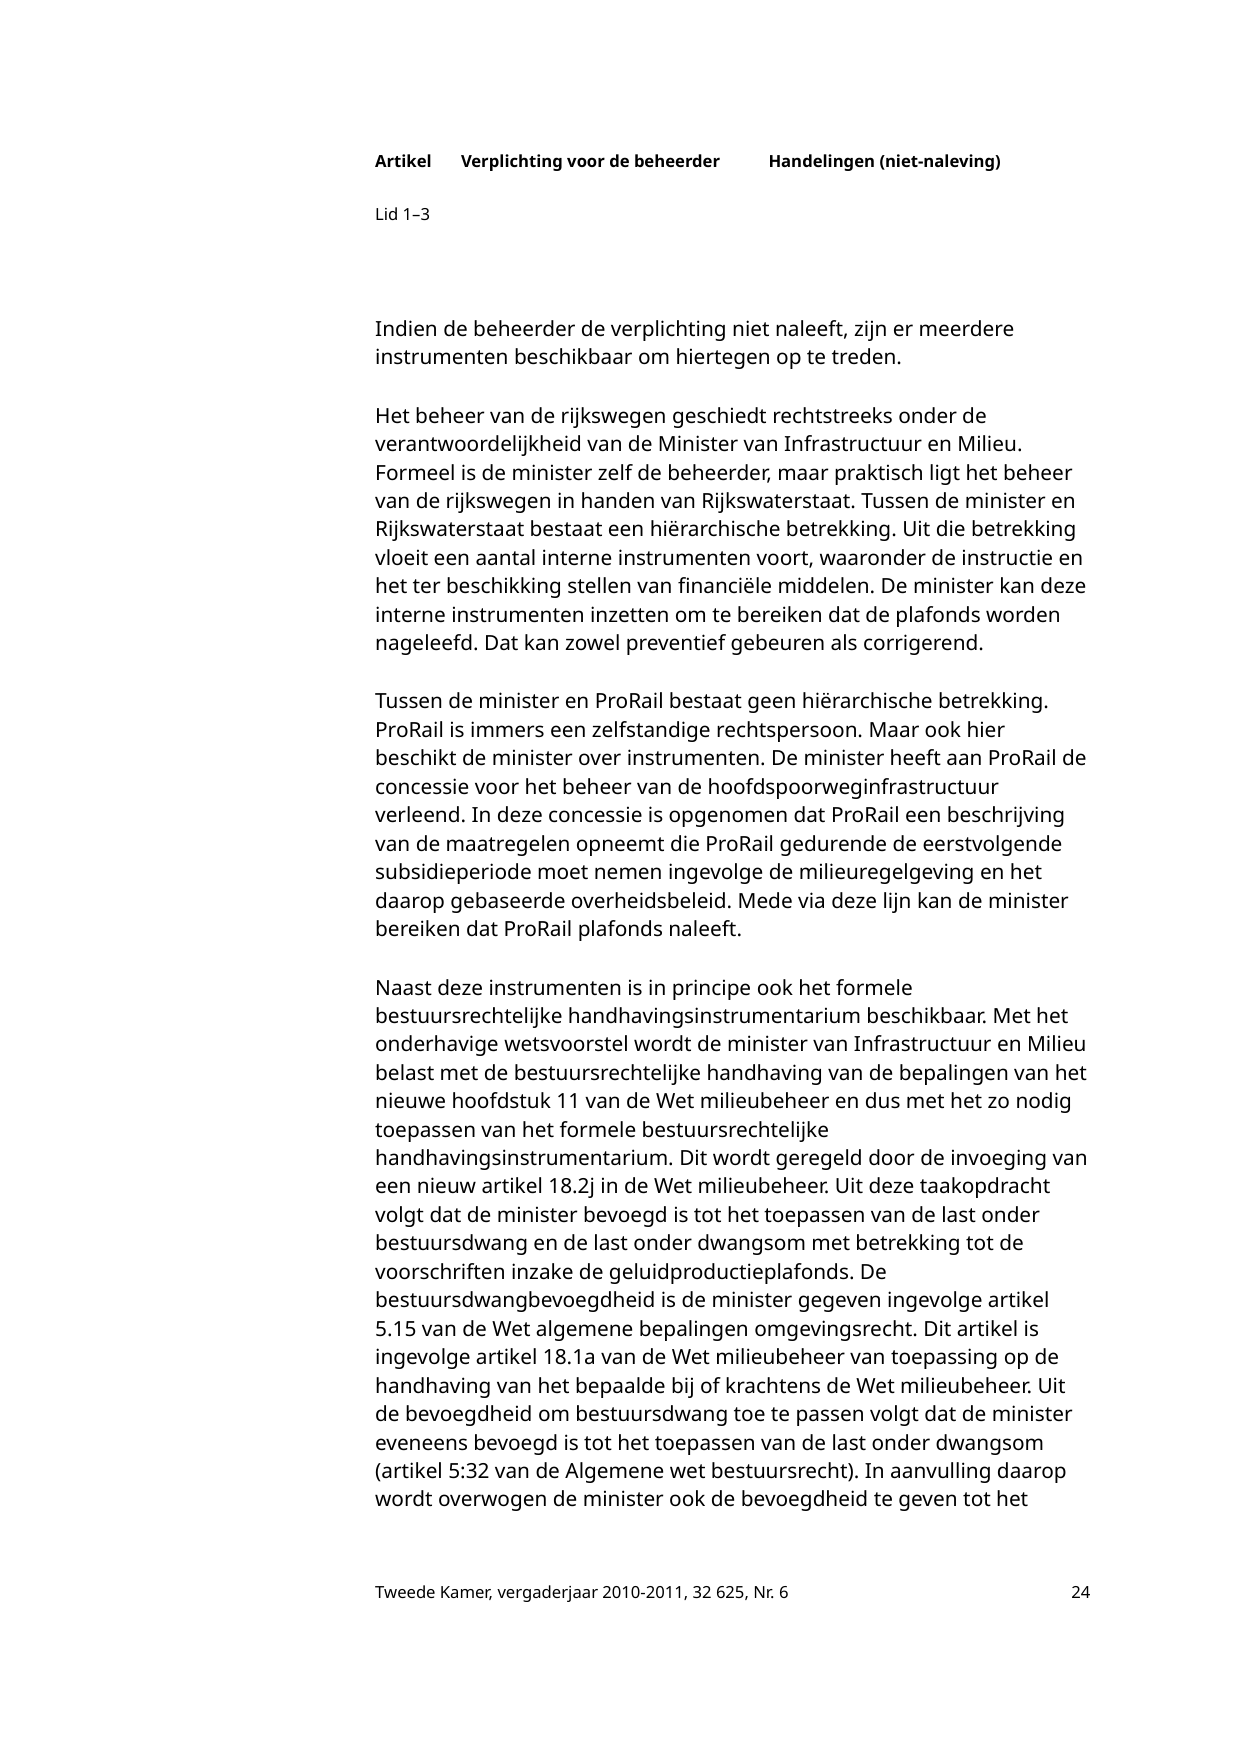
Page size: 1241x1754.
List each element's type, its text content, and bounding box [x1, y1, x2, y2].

table_header Handelingen (niet-naleving) [768, 150, 1090, 203]
table_header Artikel [375, 150, 461, 203]
table_cell Lid 1–3 [375, 203, 461, 255]
text Indien de beheerder de verplichting niet naleeft, zijn er meerdere instrumenten beschikbaar om hiertegen op te treden. [375, 314, 1090, 371]
table_cell [768, 203, 1090, 255]
text Het beheer van de rijkswegen geschiedt rechtstreeks onder de verantwoordelijkheid van de Minister van Infrastructuur en Milieu. Formeel is de minister zelf de beheerder, maar praktisch ligt het beheer van de rijkswegen in handen van Rijkswaterstaat. Tussen de minister en Rijkswaterstaat bestaat een hiërarchische betrekking. Uit die betrekking vloeit een aantal interne instrumenten voort, waaronder de instructie en het ter beschikking stellen van financiële middelen. De minister kan deze interne instrumenten inzetten om te bereiken dat de plafonds worden nageleefd. Dat kan zowel preventief gebeuren als corrigerend. [375, 401, 1090, 657]
table_cell [461, 203, 768, 255]
table_header Verplichting voor de beheerder [461, 150, 768, 203]
text Tussen de minister en ProRail bestaat geen hiërarchische betrekking. ProRail is immers een zelfstandige rechtspersoon. Maar ook hier beschikt de minister over instrumenten. De minister heeft aan ProRail de concessie voor het beheer van de hoofdspoorweginfrastructuur verleend. In deze concessie is opgenomen dat ProRail een beschrijving van de maatregelen opneemt die ProRail gedurende de eerstvolgende subsidieperiode moet nemen ingevolge de milieuregelgeving en het daarop gebaseerde overheidsbeleid. Mede via deze lijn kan de minister bereiken dat ProRail plafonds naleeft. [375, 687, 1090, 943]
text Naast deze instrumenten is in principe ook het formele bestuursrechtelijke handhavingsinstrumentarium beschikbaar. Met het onderhavige wetsvoorstel wordt de minister van Infrastructuur en Milieu belast met de bestuursrechtelijke handhaving van de bepalingen van het nieuwe hoofdstuk 11 van de Wet milieubeheer en dus met het zo nodig toepassen van het formele bestuursrechtelijke handhavingsinstrumentarium. Dit wordt geregeld door de invoeging van een nieuw artikel 18.2j in de Wet milieubeheer. Uit deze taakopdracht volgt dat de minister bevoegd is tot het toepassen van de last onder bestuursdwang en de last onder dwangsom met betrekking tot de voorschriften inzake de geluidproductieplafonds. De bestuursdwangbevoegdheid is de minister gegeven ingevolge artikel 5.15 van de Wet algemene bepalingen omgevingsrecht. Dit artikel is ingevolge artikel 18.1a van de Wet milieubeheer van toepassing op de handhaving van het bepaalde bij of krachtens de Wet milieubeheer. Uit de bevoegdheid om bestuursdwang toe te passen volgt dat de minister eveneens bevoegd is tot het toepassen van de last onder dwangsom (artikel 5:32 van de Algemene wet bestuursrecht). In aanvulling daarop wordt overwogen de minister ook de bevoegdheid te geven tot het [375, 973, 1090, 1513]
